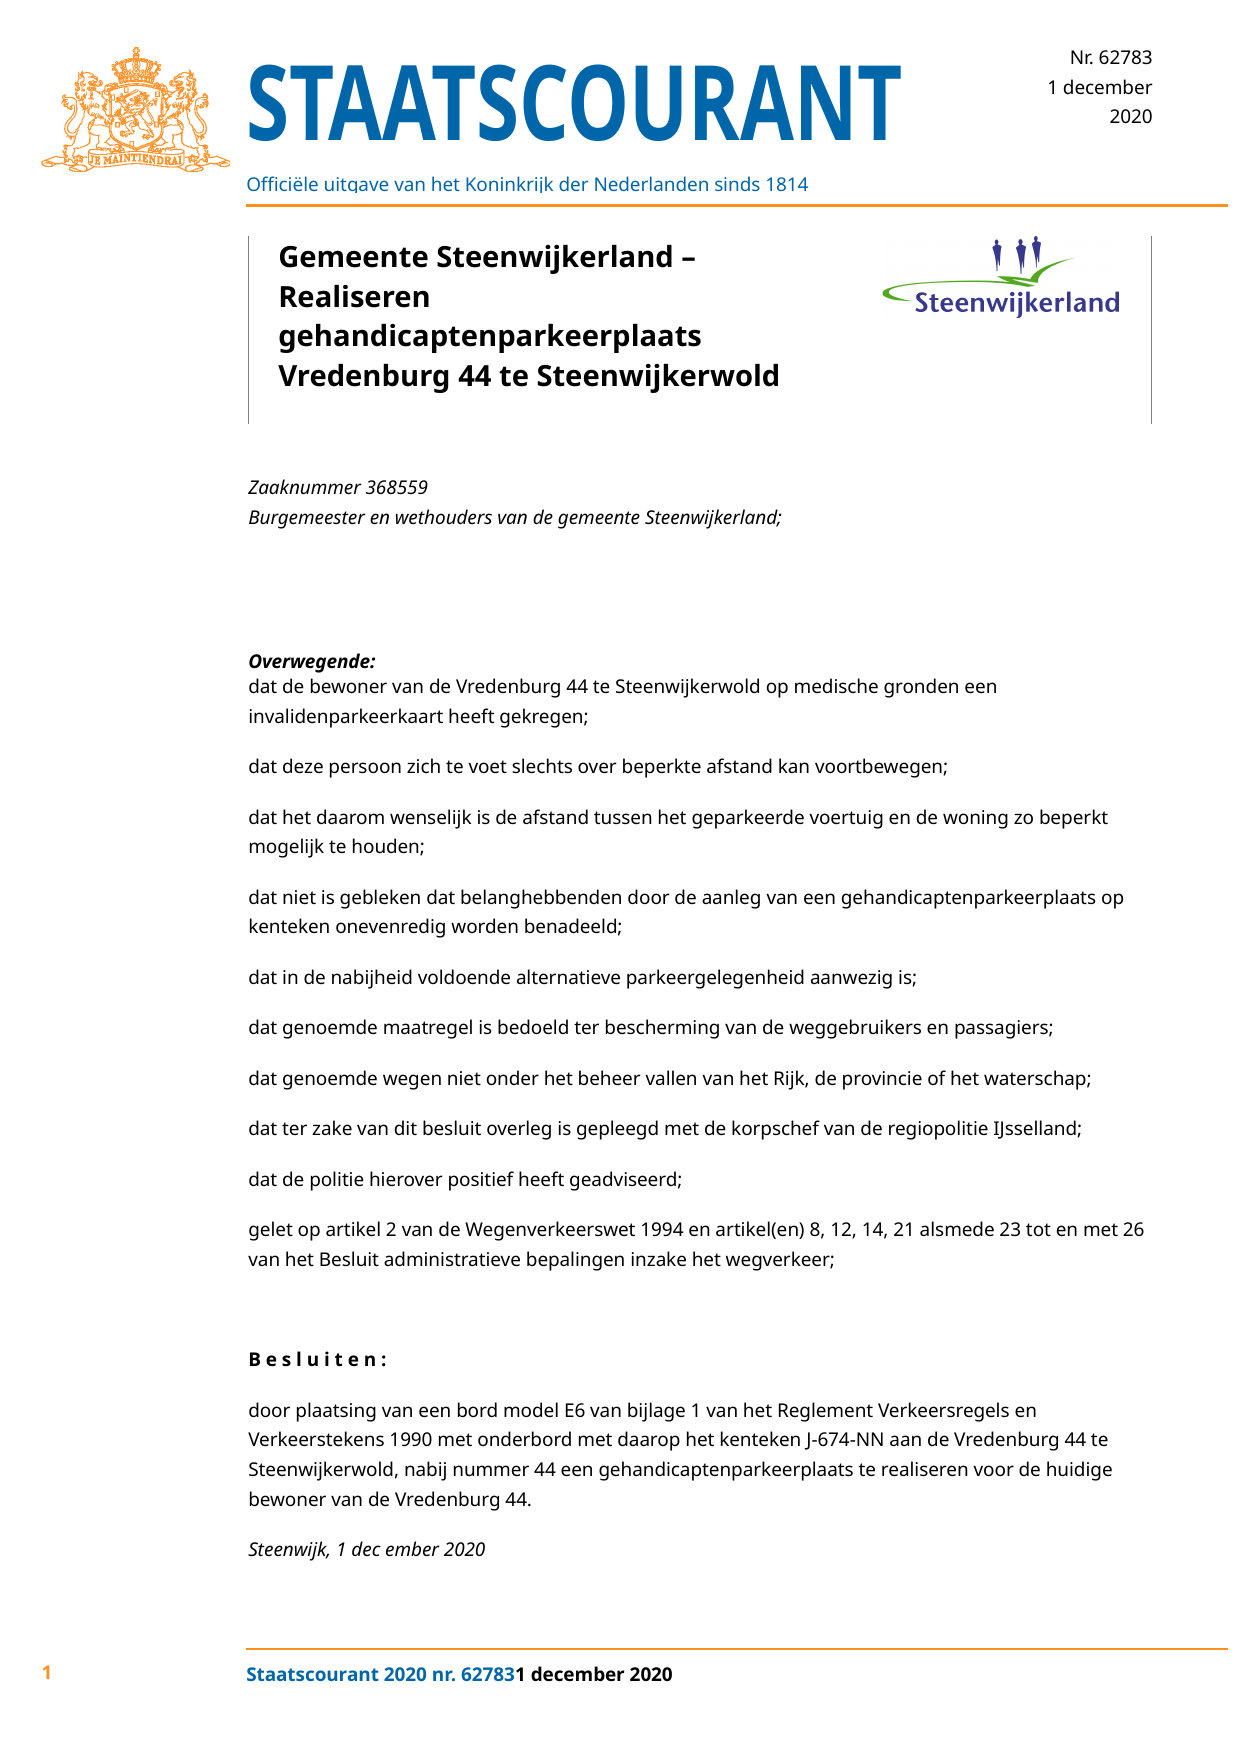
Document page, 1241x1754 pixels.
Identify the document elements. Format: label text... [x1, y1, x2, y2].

text dat deze persoon zich te voet slechts over beperkte afstand kan voortbewegen; [248, 754, 1152, 779]
picture [882, 236, 1119, 318]
text Burgemeester en wethouders van de gemeente Steenwijkerland; [248, 504, 1152, 530]
table_header Gemeente Steenwijkerland – Realiseren gehandicaptenparkeerplaats Vredenburg 44 te Steenwijkerwold [249, 236, 850, 424]
text dat de politie hierover positief heeft geadviseerd; [248, 1166, 1152, 1191]
text door plaatsing van een bord model E6 van bijlage 1 van het Reglement Verkeersregels en Verkeerstekens 1990 met onderbord met daarop het kenteken J-674-NN aan de Vredenburg 44 te Steenwijkerwold, nabij nummer 44 een gehandicaptenparkeerplaats te realiseren voor de huidige bewoner van de Vredenburg 44. [248, 1397, 1152, 1511]
text dat de bewoner van de Vredenburg 44 te Steenwijkerwold op medische gronden een invalidenparkeerkaart heeft gekregen; [248, 674, 1152, 729]
text Steenwijk, 1 dec ember 2020 [248, 1536, 1152, 1562]
text dat genoemde wegen niet onder het beheer vallen van het Rijk, de provincie of het waterschap; [248, 1065, 1152, 1091]
picture [41, 47, 231, 172]
table_header [850, 236, 1151, 424]
text dat genoemde maatregel is bedoeld ter bescherming van de weggebruikers en passagiers; [248, 1014, 1152, 1040]
text dat het daarom wenselijk is de afstand tussen het geparkeerde voertuig en de woning zo beperkt mogelijk te houden; [248, 804, 1152, 859]
text dat niet is gebleken dat belanghebbenden door de aanleg van een gehandicaptenparkeerplaats op kenteken onevenredig worden benadeeld; [248, 884, 1152, 939]
text dat ter zake van dit besluit overleg is gepleegd met de korpschef van de regiopolitie IJsselland; [248, 1115, 1152, 1141]
text gelet op artikel 2 van de Wegenverkeerswet 1994 en artikel(en) 8, 12, 14, 21 alsmede 23 tot en met 26 van het Besluit administratieve bepalingen inzake het wegverkeer; [248, 1216, 1152, 1271]
text B e s l u i t e n : [248, 1347, 1152, 1372]
text Overwegende: [248, 648, 1152, 674]
text dat in de nabijheid voldoende alternatieve parkeergelegenheid aanwezig is; [248, 964, 1152, 990]
text Zaaknummer 368559 [248, 474, 1152, 500]
